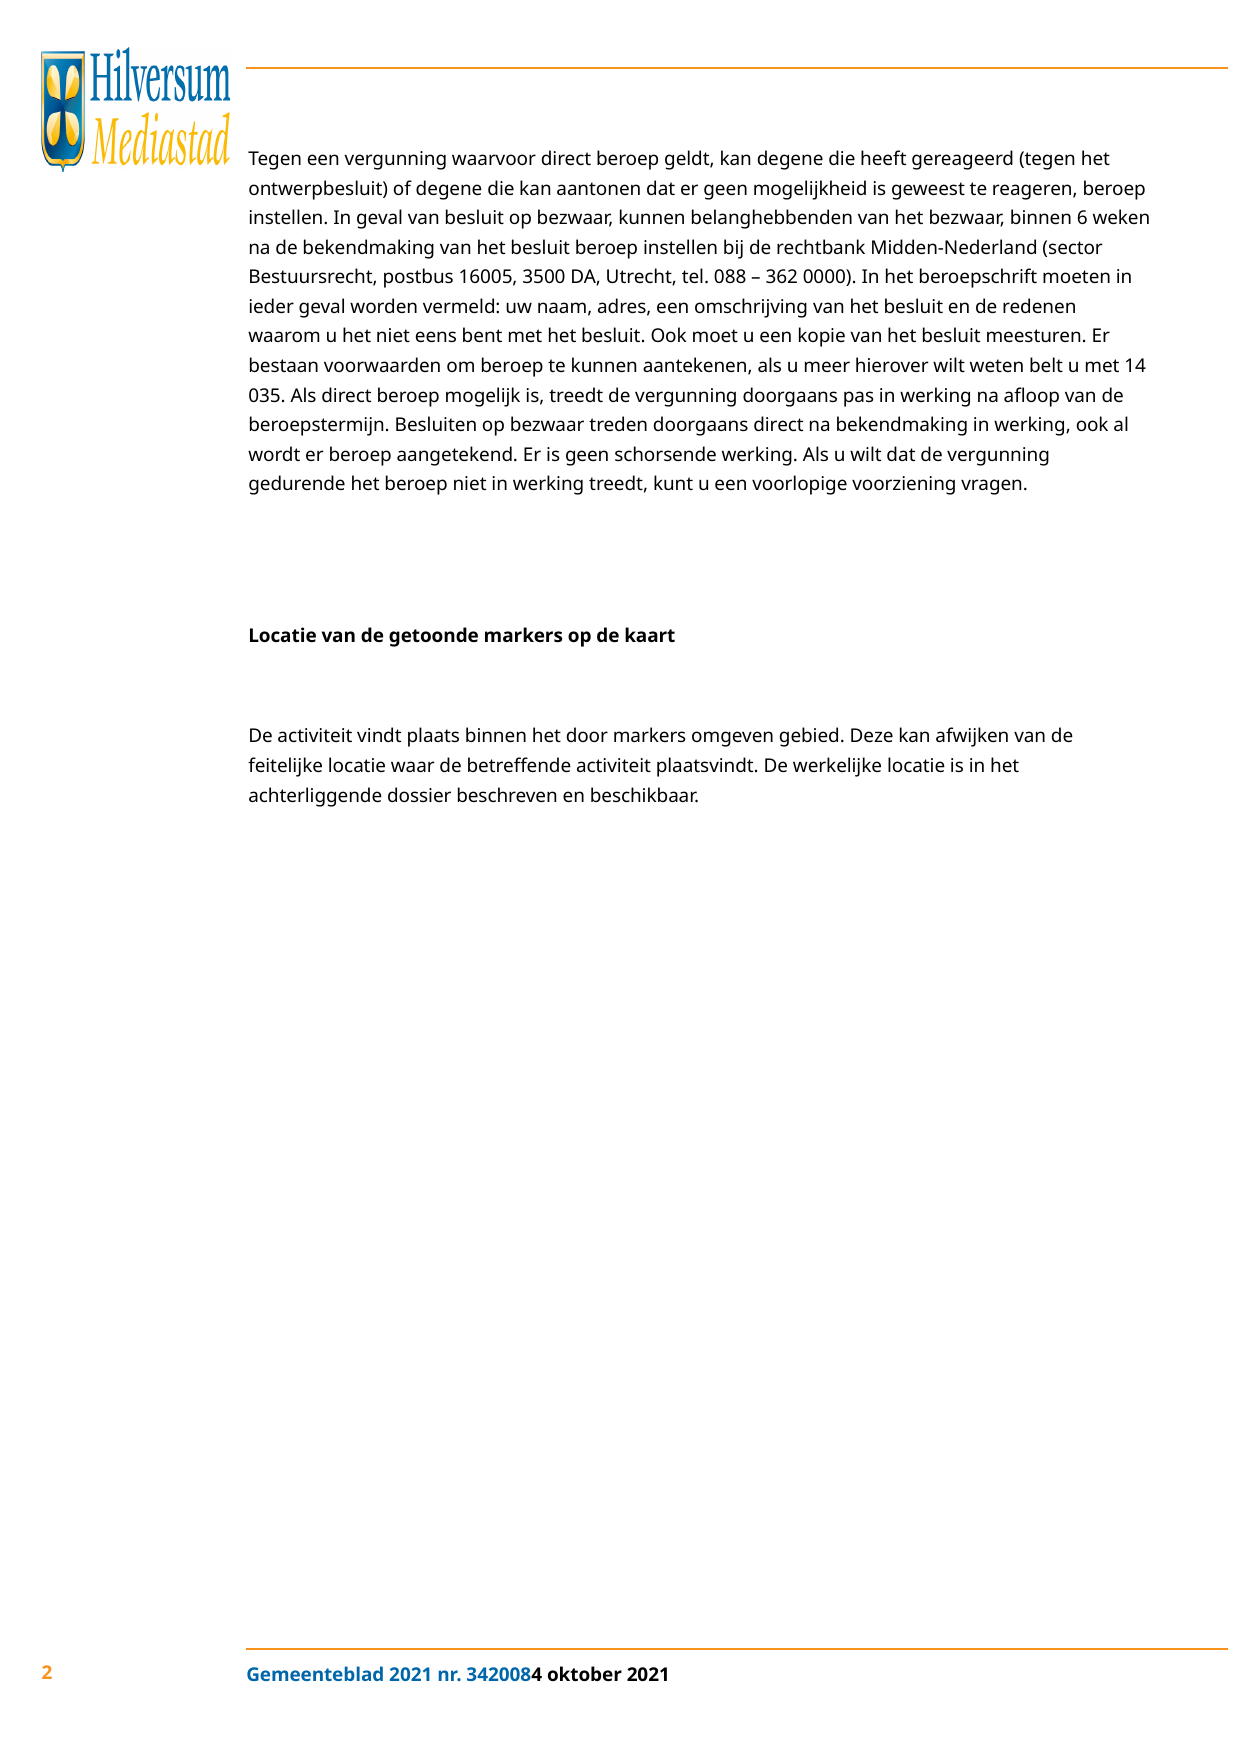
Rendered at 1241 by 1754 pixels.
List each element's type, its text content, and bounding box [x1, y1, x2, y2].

text De activiteit vindt plaats binnen het door markers omgeven gebied. Deze kan afwijken van de feitelijke locatie waar de betreffende activiteit plaatsvindt. De werkelijke locatie is in het achterliggende dossier beschreven en beschikbaar. [248, 723, 1152, 808]
picture [41, 47, 231, 172]
text Tegen een vergunning waarvoor direct beroep geldt, kan degene die heeft gereageerd (tegen het ontwerpbesluit) of degene die kan aantonen dat er geen mogelijkheid is geweest te reageren, beroep instellen. In geval van besluit op bezwaar, kunnen belanghebbenden van het bezwaar, binnen 6 weken na de bekendmaking van het besluit beroep instellen bij de rechtbank Midden-Nederland (sector Bestuursrecht, postbus 16005, 3500 DA, Utrecht, tel. 088 – 362 0000). In het beroepschrift moeten in ieder geval worden vermeld: uw naam, adres, een omschrijving van het besluit en de redenen waarom u het niet eens bent met het besluit. Ook moet u een kopie van het besluit meesturen. Er bestaan voorwaarden om beroep te kunnen aantekenen, als u meer hierover wilt weten belt u met 14 035. Als direct beroep mogelijk is, treedt de vergunning doorgaans pas in werking na afloop van de beroepstermijn. Besluiten op bezwaar treden doorgaans direct na bekendmaking in werking, ook al wordt er beroep aangetekend. Er is geen schorsende werking. Als u wilt dat de vergunning gedurende het beroep niet in werking treedt, kunt u een voorlopige voorziening vragen. [248, 145, 1152, 496]
text Locatie van de getoonde markers op de kaart [248, 622, 1152, 648]
